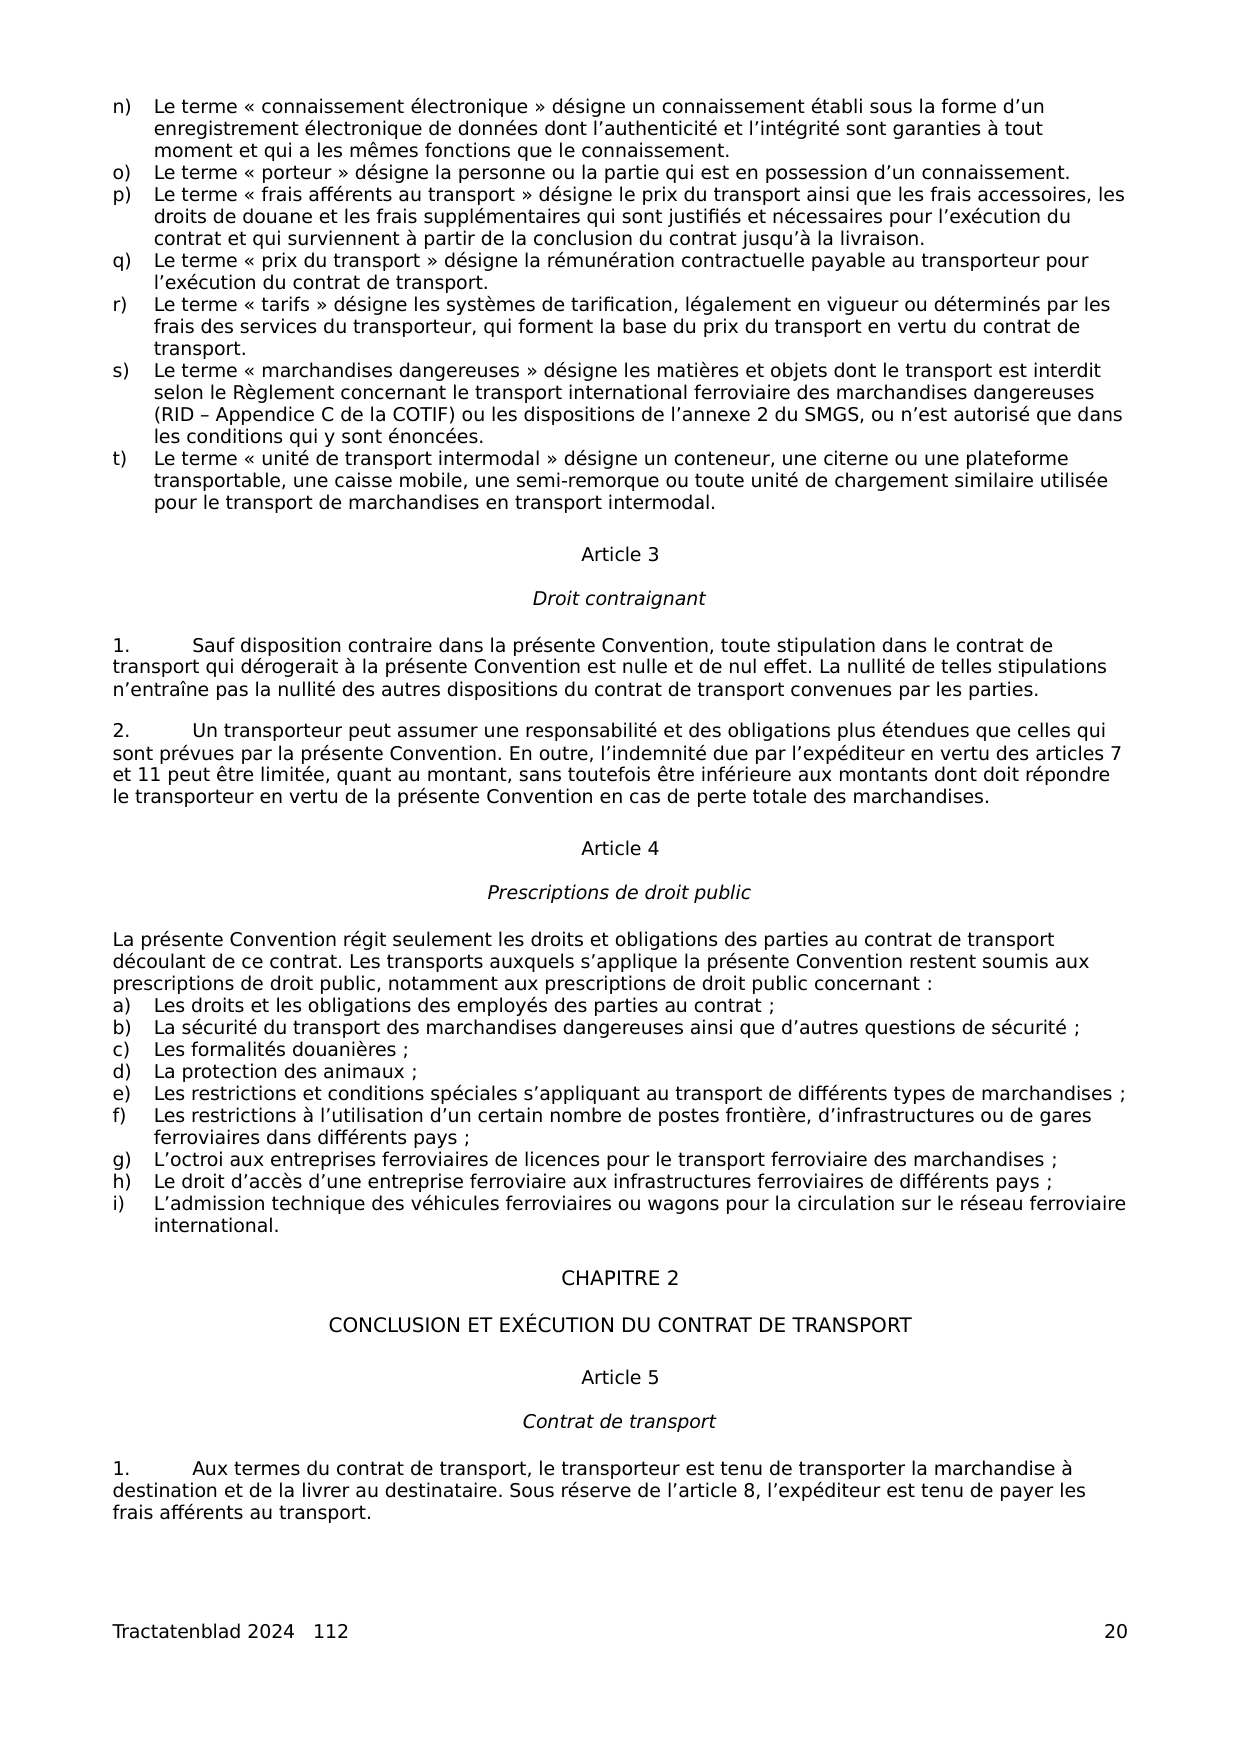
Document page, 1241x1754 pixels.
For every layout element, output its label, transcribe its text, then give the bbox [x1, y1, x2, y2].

text b) La sécurité du transport des marchandises dangereuses ainsi que d’autres questions de sécurité ; [112, 1017, 1128, 1039]
text 1. Aux termes du contrat de transport, le transporteur est tenu de transporter la marchandise à destination et de la livrer au destinataire. Sous réserve de l’article 8, l’expéditeur est tenu de payer les frais afférents au transport. [112, 1458, 1128, 1524]
text i) L’admission technique des véhicules ferroviaires ou wagons pour la circulation sur le réseau ferroviaire international. [112, 1193, 1128, 1237]
text f) Les restrictions à l’utilisation d’un certain nombre de postes frontière, d’infrastructures ou de gares ferroviaires dans différents pays ; [112, 1105, 1128, 1149]
text n) Le terme « connaissement électronique » désigne un connaissement établi sous la forme d’un enregistrement électronique de données dont l’authenticité et l’intégrité sont garanties à tout moment et qui a les mêmes fonctions que le connaissement. [112, 96, 1128, 162]
text r) Le terme « tarifs » désigne les systèmes de tarification, légalement en vigueur ou déterminés par les frais des services du transporteur, qui forment la base du prix du transport en vertu du contrat de transport. [112, 294, 1128, 360]
text g) L’octroi aux entreprises ferroviaires de licences pour le transport ferroviaire des marchandises ; [112, 1149, 1128, 1171]
text t) Le terme « unité de transport intermodal » désigne un conteneur, une citerne ou une plateforme transportable, une caisse mobile, une semi-remorque ou toute unité de chargement similaire utilisée pour le transport de marchandises en transport intermodal. [112, 448, 1128, 513]
text a) Les droits et les obligations des employés des parties au contrat ; [112, 995, 1128, 1017]
text o) Le terme « porteur » désigne la personne ou la partie qui est en possession d’un connaissement. [112, 162, 1128, 184]
subtitle Article 3 Droit contraignant [112, 543, 1128, 609]
text d) La protection des animaux ; [112, 1061, 1128, 1083]
subtitle CHAPITRE 2 CONCLUSION ET EXÉCUTION DU CONTRAT DE TRANSPORT [112, 1267, 1128, 1337]
subtitle Article 5 Contrat de transport [112, 1367, 1128, 1433]
text q) Le terme « prix du transport » désigne la rémunération contractuelle payable au transporteur pour l’exécution du contrat de transport. [112, 250, 1128, 294]
subtitle Article 4 Prescriptions de droit public [112, 838, 1128, 904]
text h) Le droit d’accès d’une entreprise ferroviaire aux infrastructures ferroviaires de différents pays ; [112, 1171, 1128, 1193]
text s) Le terme « marchandises dangereuses » désigne les matières et objets dont le transport est interdit selon le Règlement concernant le transport international ferroviaire des marchandises dangereuses (RID – Appendice C de la COTIF) ou les dispositions de l’annexe 2 du SMGS, ou n’est autorisé que dans les conditions qui y sont énoncées. [112, 360, 1128, 448]
text c) Les formalités douanières ; [112, 1039, 1128, 1061]
text 2. Un transporteur peut assumer une responsabilité et des obligations plus étendues que celles qui sont prévues par la présente Convention. En outre, l’indemnité due par l’expéditeur en vertu des articles 7 et 11 peut être limitée, quant au montant, sans toutefois être inférieure aux montants dont doit répondre le transporteur en vertu de la présente Convention en cas de perte totale des marchandises. [112, 720, 1128, 808]
text e) Les restrictions et conditions spéciales s’appliquant au transport de différents types de marchandises ; [112, 1083, 1128, 1105]
text 1. Sauf disposition contraire dans la présente Convention, toute stipulation dans le contrat de transport qui dérogerait à la présente Convention est nulle et de nul effet. La nullité de telles stipulations n’entraîne pas la nullité des autres dispositions du contrat de transport convenues par les parties. [112, 634, 1128, 700]
text La présente Convention régit seulement les droits et obligations des parties au contrat de transport découlant de ce contrat. Les transports auxquels s’applique la présente Convention restent soumis aux prescriptions de droit public, notamment aux prescriptions de droit public concernant : [112, 929, 1128, 995]
text p) Le terme « frais afférents au transport » désigne le prix du transport ainsi que les frais accessoires, les droits de douane et les frais supplémentaires qui sont justifiés et nécessaires pour l’exécution du contrat et qui surviennent à partir de la conclusion du contrat jusqu’à la livraison. [112, 184, 1128, 250]
